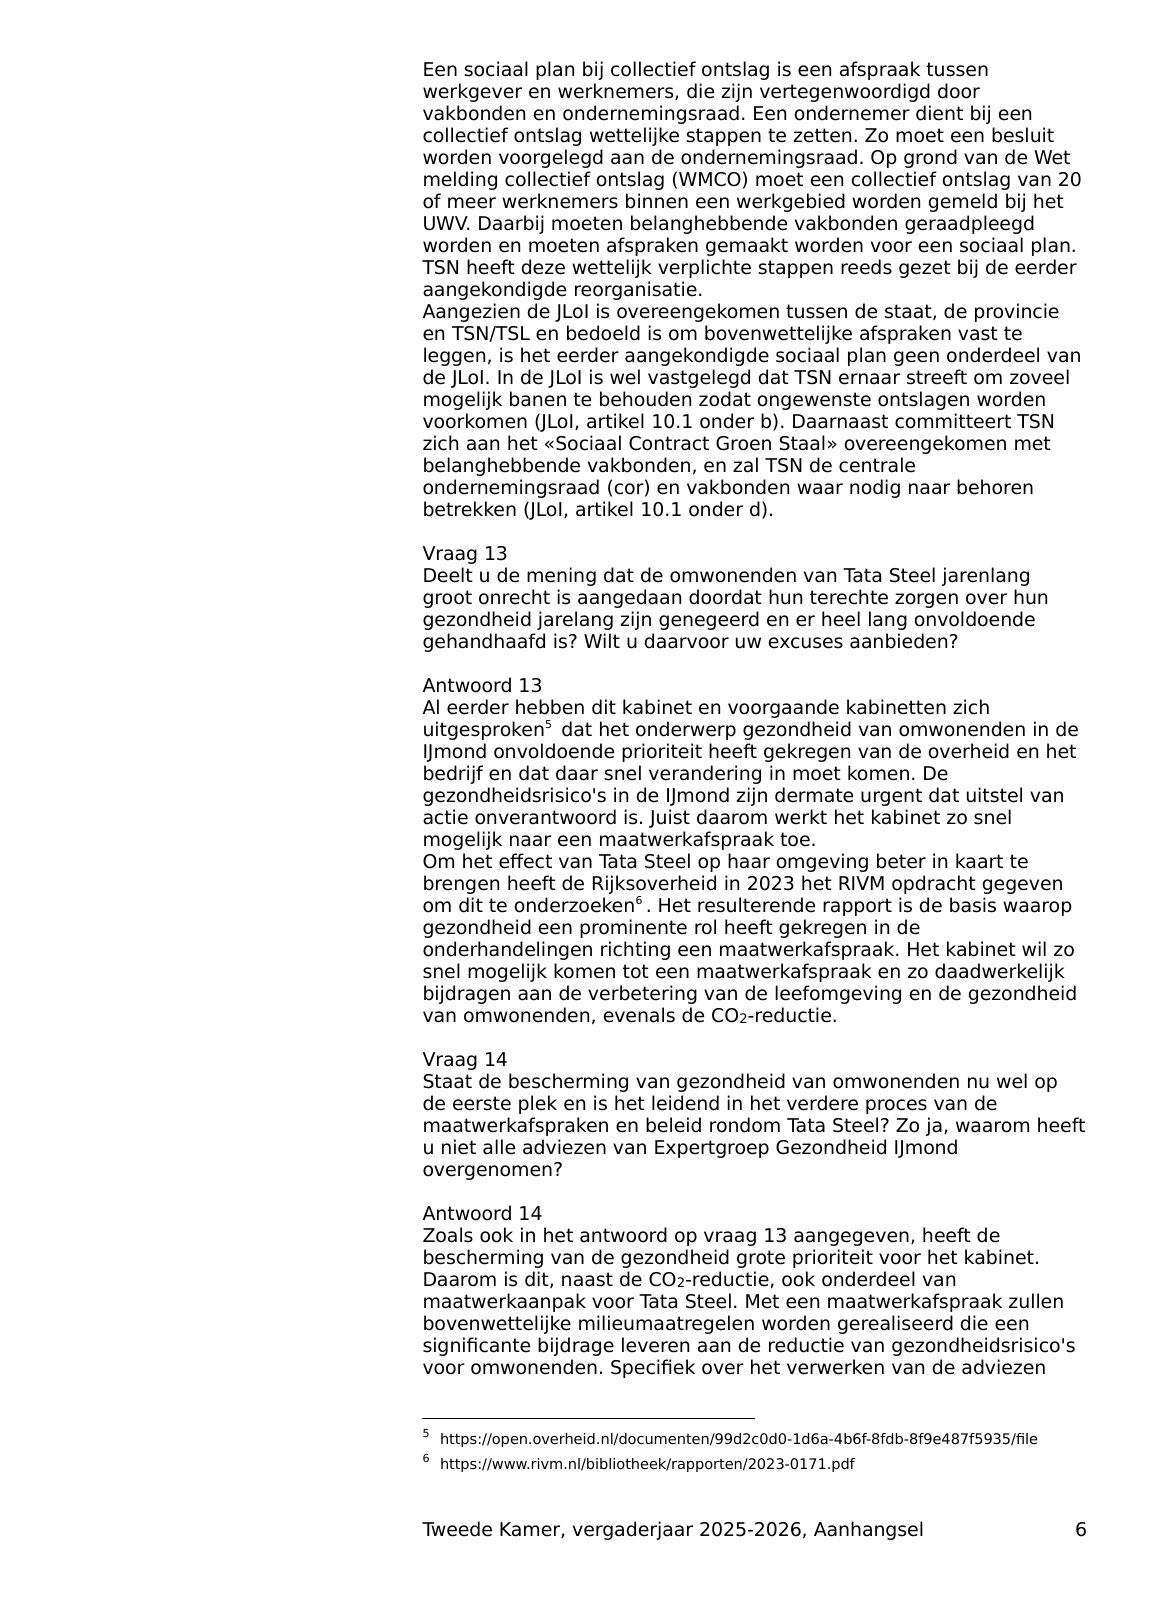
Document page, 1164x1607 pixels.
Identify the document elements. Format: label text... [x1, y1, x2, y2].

text Al eerder hebben dit kabinet en voorgaande kabinetten zich uitgesproken dat het onderwerp gezondheid van omwonenden in de IJmond onvoldoende prioriteit heeft gekregen van de overheid en het bedrijf en dat daar snel verandering in moet komen. De gezondheidsrisico's in de IJmond zijn dermate urgent dat uitstel van actie onverantwoord is. Juist daarom werkt het kabinet zo snel mogelijk naar een maatwerkafspraak toe. [422, 697, 1087, 851]
text https://www.rivm.nl/bibliotheek/rapporten/2023-0171.pdf [422, 1452, 1087, 1474]
text Vraag 14 [422, 1049, 1087, 1071]
text Antwoord 13 [422, 675, 1087, 697]
text Zoals ook in het antwoord op vraag 13 aangegeven, heeft de bescherming van de gezondheid grote prioriteit voor het kabinet. Daarom is dit, naast de CO2-reductie, ook onderdeel van maatwerkaanpak voor Tata Steel. Met een maatwerkafspraak zullen bovenwettelijke milieumaatregelen worden gerealiseerd die een significante bijdrage leveren aan de reductie van gezondheidsrisico's voor omwonenden. Specifiek over het verwerken van de adviezen [422, 1225, 1087, 1379]
text Aangezien de JLoI is overeengekomen tussen de staat, de provincie en TSN/TSL en bedoeld is om bovenwettelijke afspraken vast te leggen, is het eerder aangekondigde sociaal plan geen onderdeel van de JLoI. In de JLoI is wel vastgelegd dat TSN ernaar streeft om zoveel mogelijk banen te behouden zodat ongewenste ontslagen worden voorkomen (JLoI, artikel 10.1 onder b). Daarnaast committeert TSN zich aan het «Sociaal Contract Groen Staal» overeengekomen met belanghebbende vakbonden, en zal TSN de centrale ondernemingsraad (cor) en vakbonden waar nodig naar behoren betrekken (JLoI, artikel 10.1 onder d). [422, 301, 1087, 521]
text Vraag 13 [422, 543, 1087, 565]
text Een sociaal plan bij collectief ontslag is een afspraak tussen werkgever en werknemers, die zijn vertegenwoordigd door vakbonden en ondernemingsraad. Een ondernemer dient bij een collectief ontslag wettelijke stappen te zetten. Zo moet een besluit worden voorgelegd aan de ondernemingsraad. Op grond van de Wet melding collectief ontslag (WMCO) moet een collectief ontslag van 20 of meer werknemers binnen een werkgebied worden gemeld bij het UWV. Daarbij moeten belanghebbende vakbonden geraadpleegd worden en moeten afspraken gemaakt worden voor een sociaal plan. TSN heeft deze wettelijk verplichte stappen reeds gezet bij de eerder aangekondigde reorganisatie. [422, 59, 1087, 301]
text https://open.overheid.nl/documenten/99d2c0d0-1d6a-4b6f-8fdb-8f9e487f5935/file [422, 1427, 1087, 1449]
text Antwoord 14 [422, 1203, 1087, 1225]
text Staat de bescherming van gezondheid van omwonenden nu wel op de eerste plek en is het leidend in het verdere proces van de maatwerkafspraken en beleid rondom Tata Steel? Zo ja, waarom heeft u niet alle adviezen van Expertgroep Gezondheid IJmond overgenomen? [422, 1071, 1087, 1181]
text Om het effect van Tata Steel op haar omgeving beter in kaart te brengen heeft de Rijksoverheid in 2023 het RIVM opdracht gegeven om dit te onderzoeken. Het resulterende rapport is de basis waarop gezondheid een prominente rol heeft gekregen in de onderhandelingen richting een maatwerkafspraak. Het kabinet wil zo snel mogelijk komen tot een maatwerkafspraak en zo daadwerkelijk bijdragen aan de verbetering van de leefomgeving en de gezondheid van omwonenden, evenals de CO2-reductie. [422, 851, 1087, 1027]
text Deelt u de mening dat de omwonenden van Tata Steel jarenlang groot onrecht is aangedaan doordat hun terechte zorgen over hun gezondheid jarelang zijn genegeerd en er heel lang onvoldoende gehandhaafd is? Wilt u daarvoor uw excuses aanbieden? [422, 565, 1087, 653]
